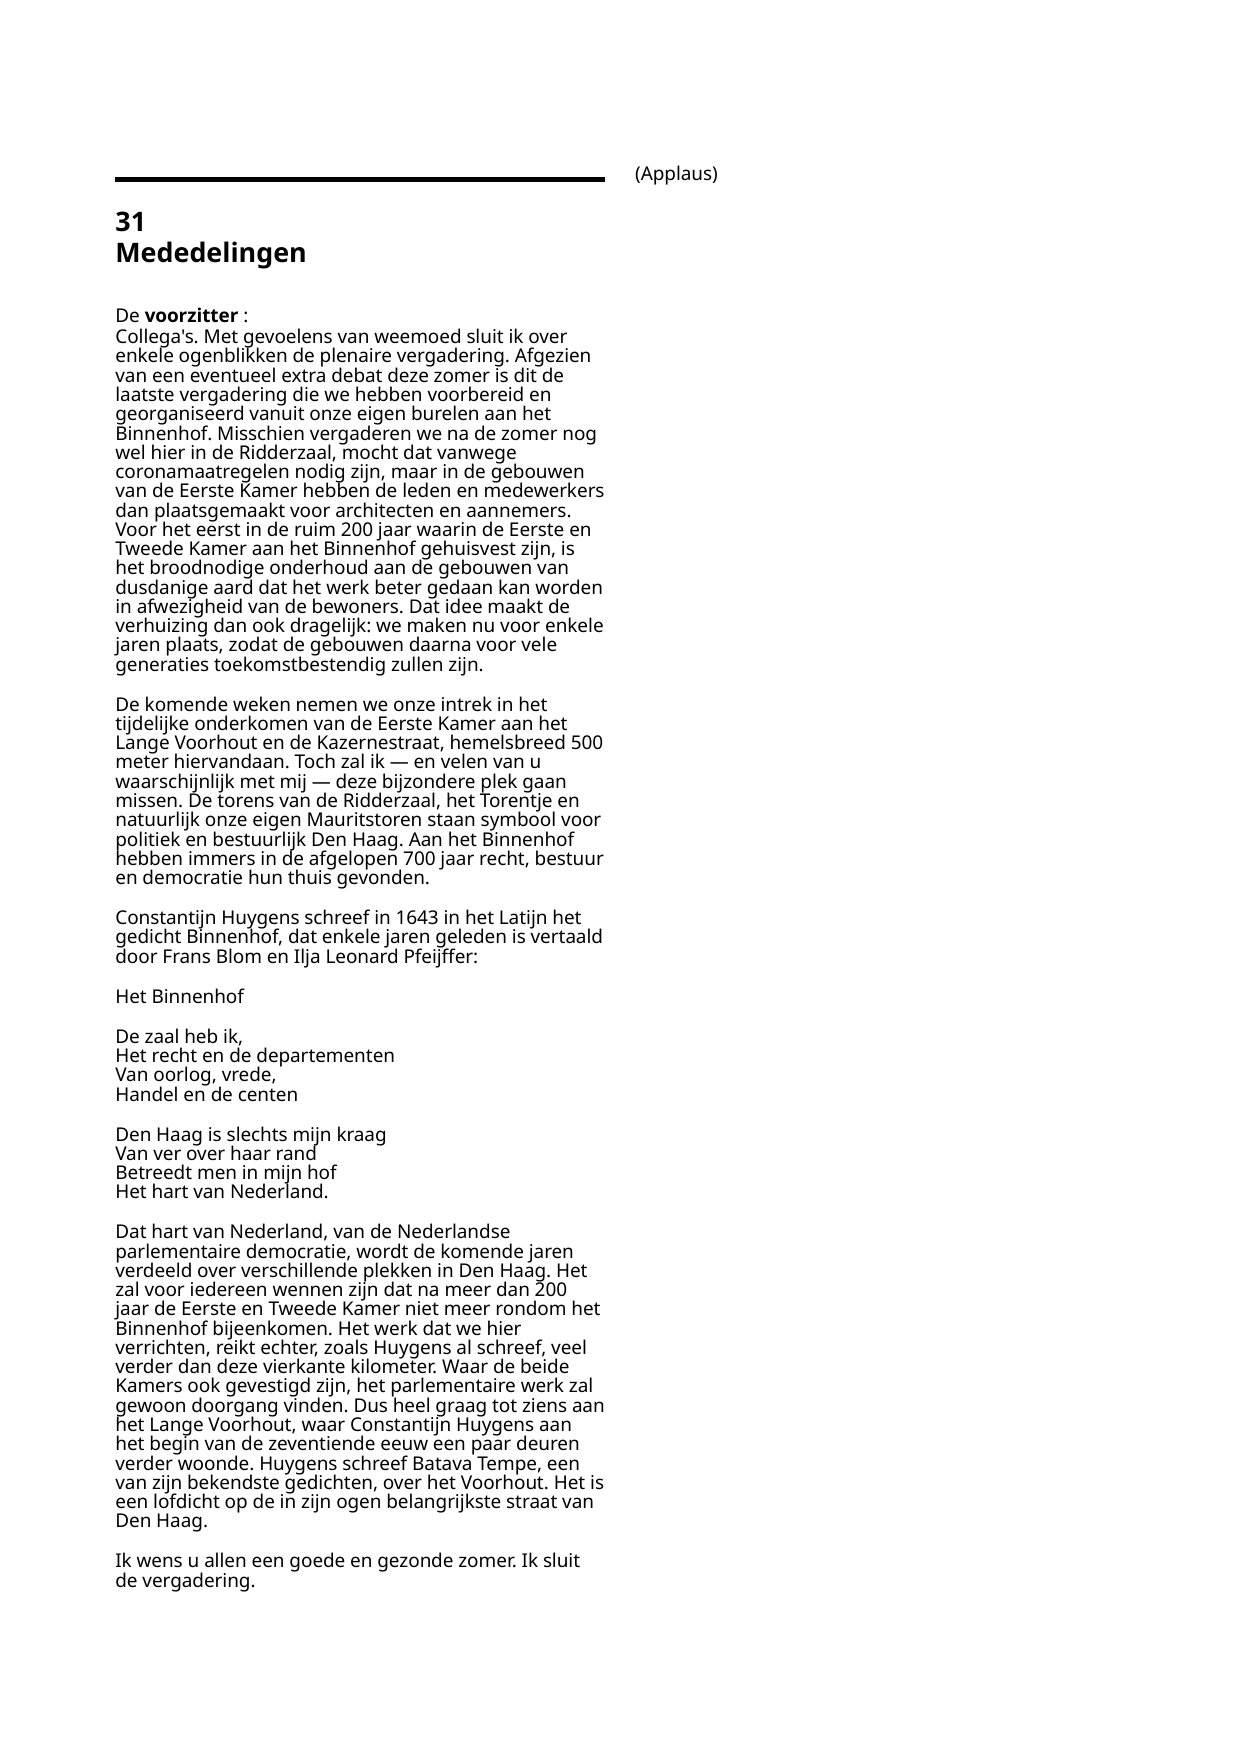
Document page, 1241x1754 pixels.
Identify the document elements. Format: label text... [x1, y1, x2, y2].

text Het hart van Nederland. [115, 1183, 605, 1203]
text Betreedt men in mijn hof [115, 1164, 605, 1183]
text Ik wens u allen een goede en gezonde zomer. Ik sluit de vergadering. [115, 1552, 605, 1591]
text De voorzitter : [115, 302, 605, 328]
text De zaal heb ik, [115, 1028, 605, 1047]
text 31 [115, 203, 605, 239]
text Het recht en de departementen [115, 1047, 605, 1066]
text Constantijn Huygens schreef in 1643 in het Latijn het gedicht Binnenhof, dat enkele jaren geleden is vertaald door Frans Blom en Ilja Leonard Pfeijffer: [115, 909, 605, 967]
text Handel en de centen [115, 1086, 605, 1105]
text Van ver over haar rand [115, 1145, 605, 1164]
text (Applaus) [635, 165, 1125, 184]
text Collega's. Met gevoelens van weemoed sluit ik over enkele ogenblikken de plenaire vergadering. Afgezien van een eventueel extra debat deze zomer is dit de laatste vergadering die we hebben voorbereid en georganiseerd vanuit onze eigen burelen aan het Binnenhof. Misschien vergaderen we na de zomer nog wel hier in de Ridderzaal, mocht dat vanwege coronamaatregelen nodig zijn, maar in de gebouwen van de Eerste Kamer hebben de leden en medewerkers dan plaatsgemaakt voor architecten en aannemers. Voor het eerst in de ruim 200 jaar waarin de Eerste en Tweede Kamer aan het Binnenhof gehuisvest zijn, is het broodnodige onderhoud aan de gebouwen van dusdanige aard dat het werk beter gedaan kan worden in afwezigheid van de bewoners. Dat idee maakt de verhuizing dan ook dragelijk: we maken nu voor enkele jaren plaats, zodat de gebouwen daarna voor vele generaties toekomstbestendig zullen zijn. [115, 328, 605, 675]
text Den Haag is slechts mijn kraag [115, 1126, 605, 1145]
text Het Binnenhof [115, 988, 605, 1007]
text Van oorlog, vrede, [115, 1066, 605, 1086]
text Mededelingen [115, 239, 605, 283]
text De komende weken nemen we onze intrek in het tijdelijke onderkomen van de Eerste Kamer aan het Lange Voorhout en de Kazernestraat, hemelsbreed 500 meter hiervandaan. Toch zal ik — en velen van u waarschijnlijk met mij — deze bijzondere plek gaan missen. De torens van de Ridderzaal, het Torentje en natuurlijk onze eigen Mauritstoren staan symbool voor politiek en bestuurlijk Den Haag. Aan het Binnenhof hebben immers in de afgelopen 700 jaar recht, bestuur en democratie hun thuis gevonden. [115, 696, 605, 888]
text Dat hart van Nederland, van de Nederlandse parlementaire democratie, wordt de komende jaren verdeeld over verschillende plekken in Den Haag. Het zal voor iedereen wennen zijn dat na meer dan 200 jaar de Eerste en Tweede Kamer niet meer rondom het Binnenhof bijeenkomen. Het werk dat we hier verrichten, reikt echter, zoals Huygens al schreef, veel verder dan deze vierkante kilometer. Waar de beide Kamers ook gevestigd zijn, het parlementaire werk zal gewoon doorgang vinden. Dus heel graag tot ziens aan het Lange Voorhout, waar Constantijn Huygens aan het begin van de zeventiende eeuw een paar deuren verder woonde. Huygens schreef Batava Tempe, een van zijn bekendste gedichten, over het Voorhout. Het is een lofdicht op de in zijn ogen belangrijkste straat van Den Haag. [115, 1223, 605, 1532]
